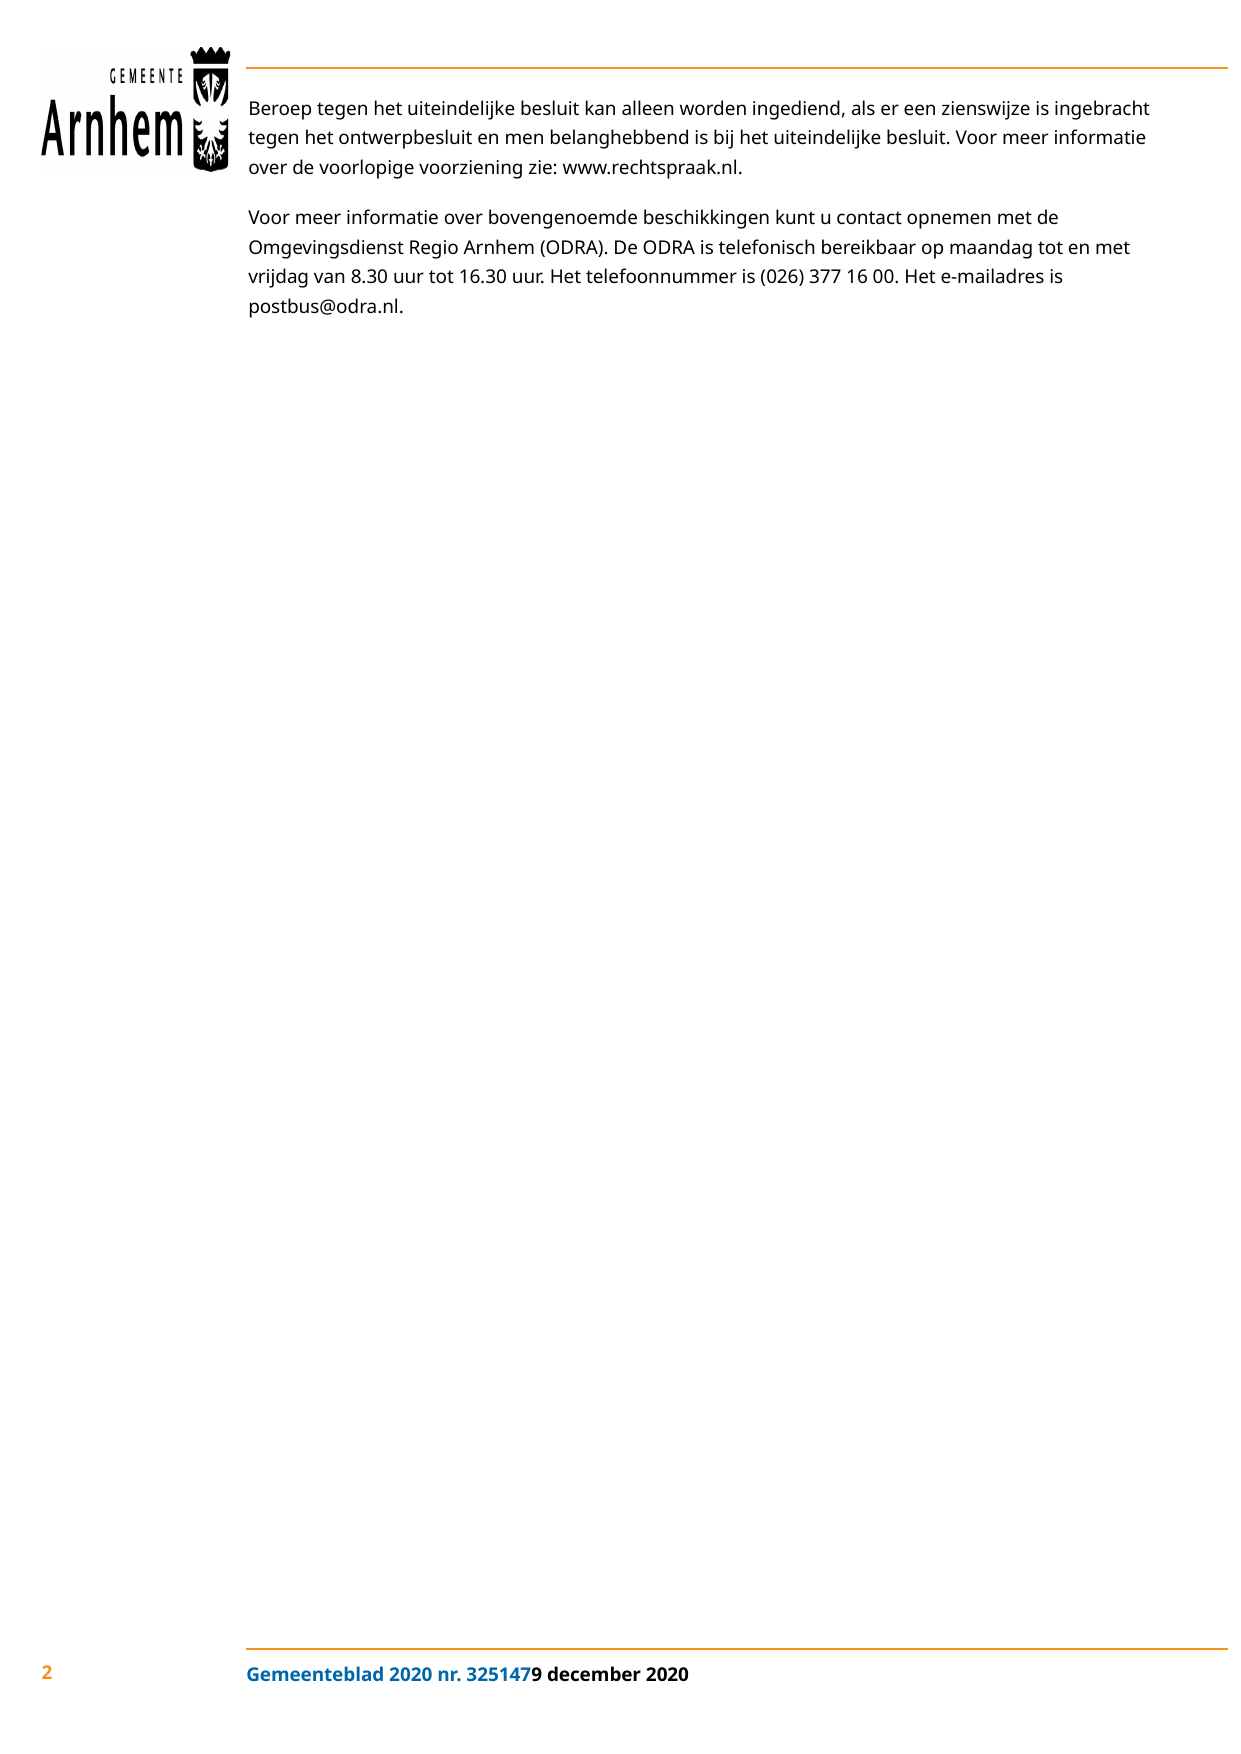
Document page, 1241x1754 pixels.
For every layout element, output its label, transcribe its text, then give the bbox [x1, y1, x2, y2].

text Voor meer informatie over bovengenoemde beschikkingen kunt u contact opnemen met de Omgevingsdienst Regio Arnhem (ODRA). De ODRA is telefonisch bereikbaar op maandag tot en met vrijdag van 8.30 uur tot 16.30 uur. Het telefoonnummer is (026) 377 16 00. Het e-mailadres is postbus@odra.nl. [248, 204, 1152, 319]
text Beroep tegen het uiteindelijke besluit kan alleen worden ingediend, als er een zienswijze is ingebracht tegen het ontwerpbesluit en men belanghebbend is bij het uiteindelijke besluit. Voor meer informatie over de voorlopige voorziening zie: www.rechtspraak.nl. [248, 95, 1152, 180]
picture [41, 47, 231, 172]
